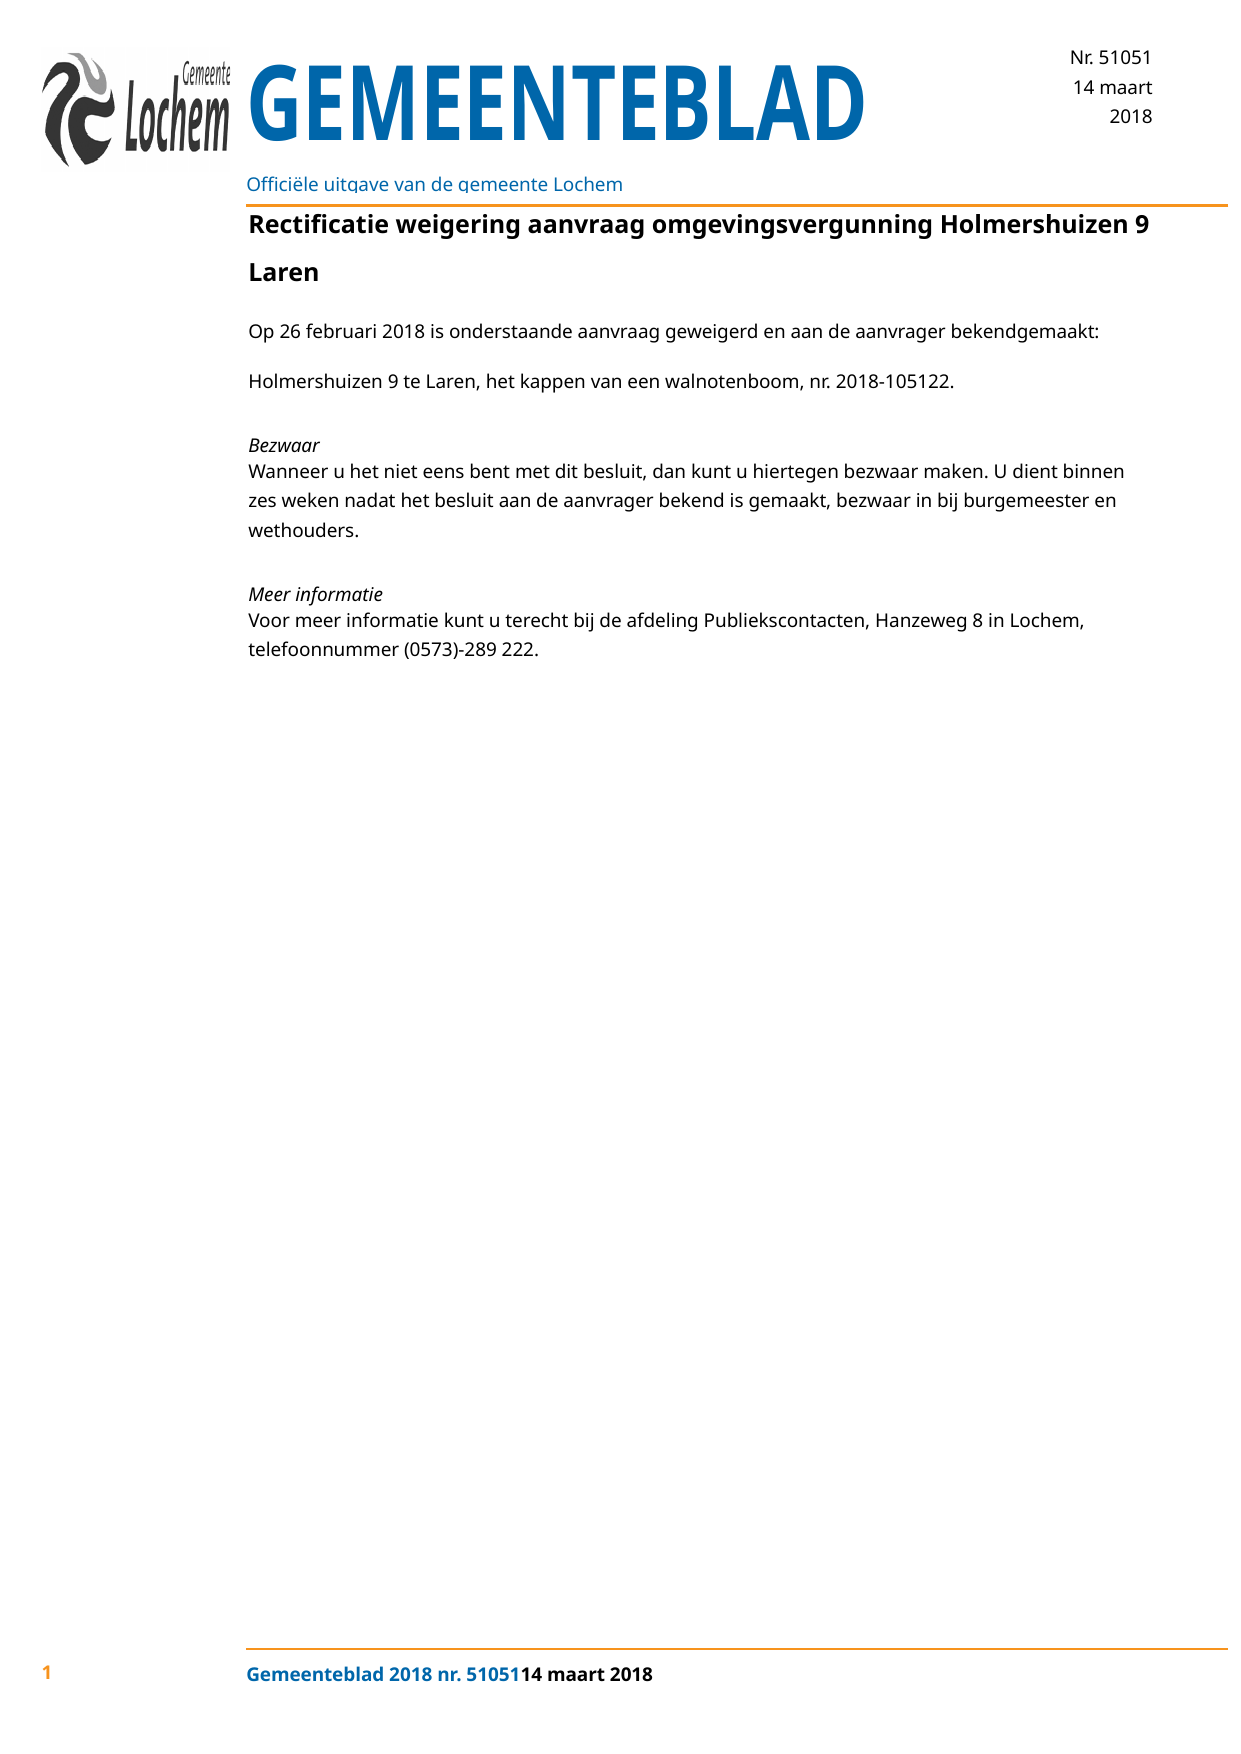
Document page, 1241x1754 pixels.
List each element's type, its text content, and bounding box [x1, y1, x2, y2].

text Op 26 februari 2018 is onderstaande aanvraag geweigerd en aan de aanvrager bekendgemaakt: [248, 318, 1152, 344]
text Meer informatie [248, 581, 1152, 607]
text Wanneer u het niet eens bent met dit besluit, dan kunt u hiertegen bezwaar maken. U dient binnen zes weken nadat het besluit aan de aanvrager bekend is gemaakt, bezwaar in bij burgemeester en wethouders. [248, 458, 1152, 543]
text Bezwaar [248, 432, 1152, 458]
text Rectificatie weigering aanvraag omgevingsvergunning Holmershuizen 9 Laren [248, 207, 1152, 288]
picture [41, 47, 231, 172]
text Voor meer informatie kunt u terecht bij de afdeling Publiekscontacten, Hanzeweg 8 in Lochem, telefoonnummer (0573)-289 222. [248, 607, 1152, 662]
text Holmershuizen 9 te Laren, het kappen van een walnotenboom, nr. 2018-105122. [248, 368, 1152, 394]
